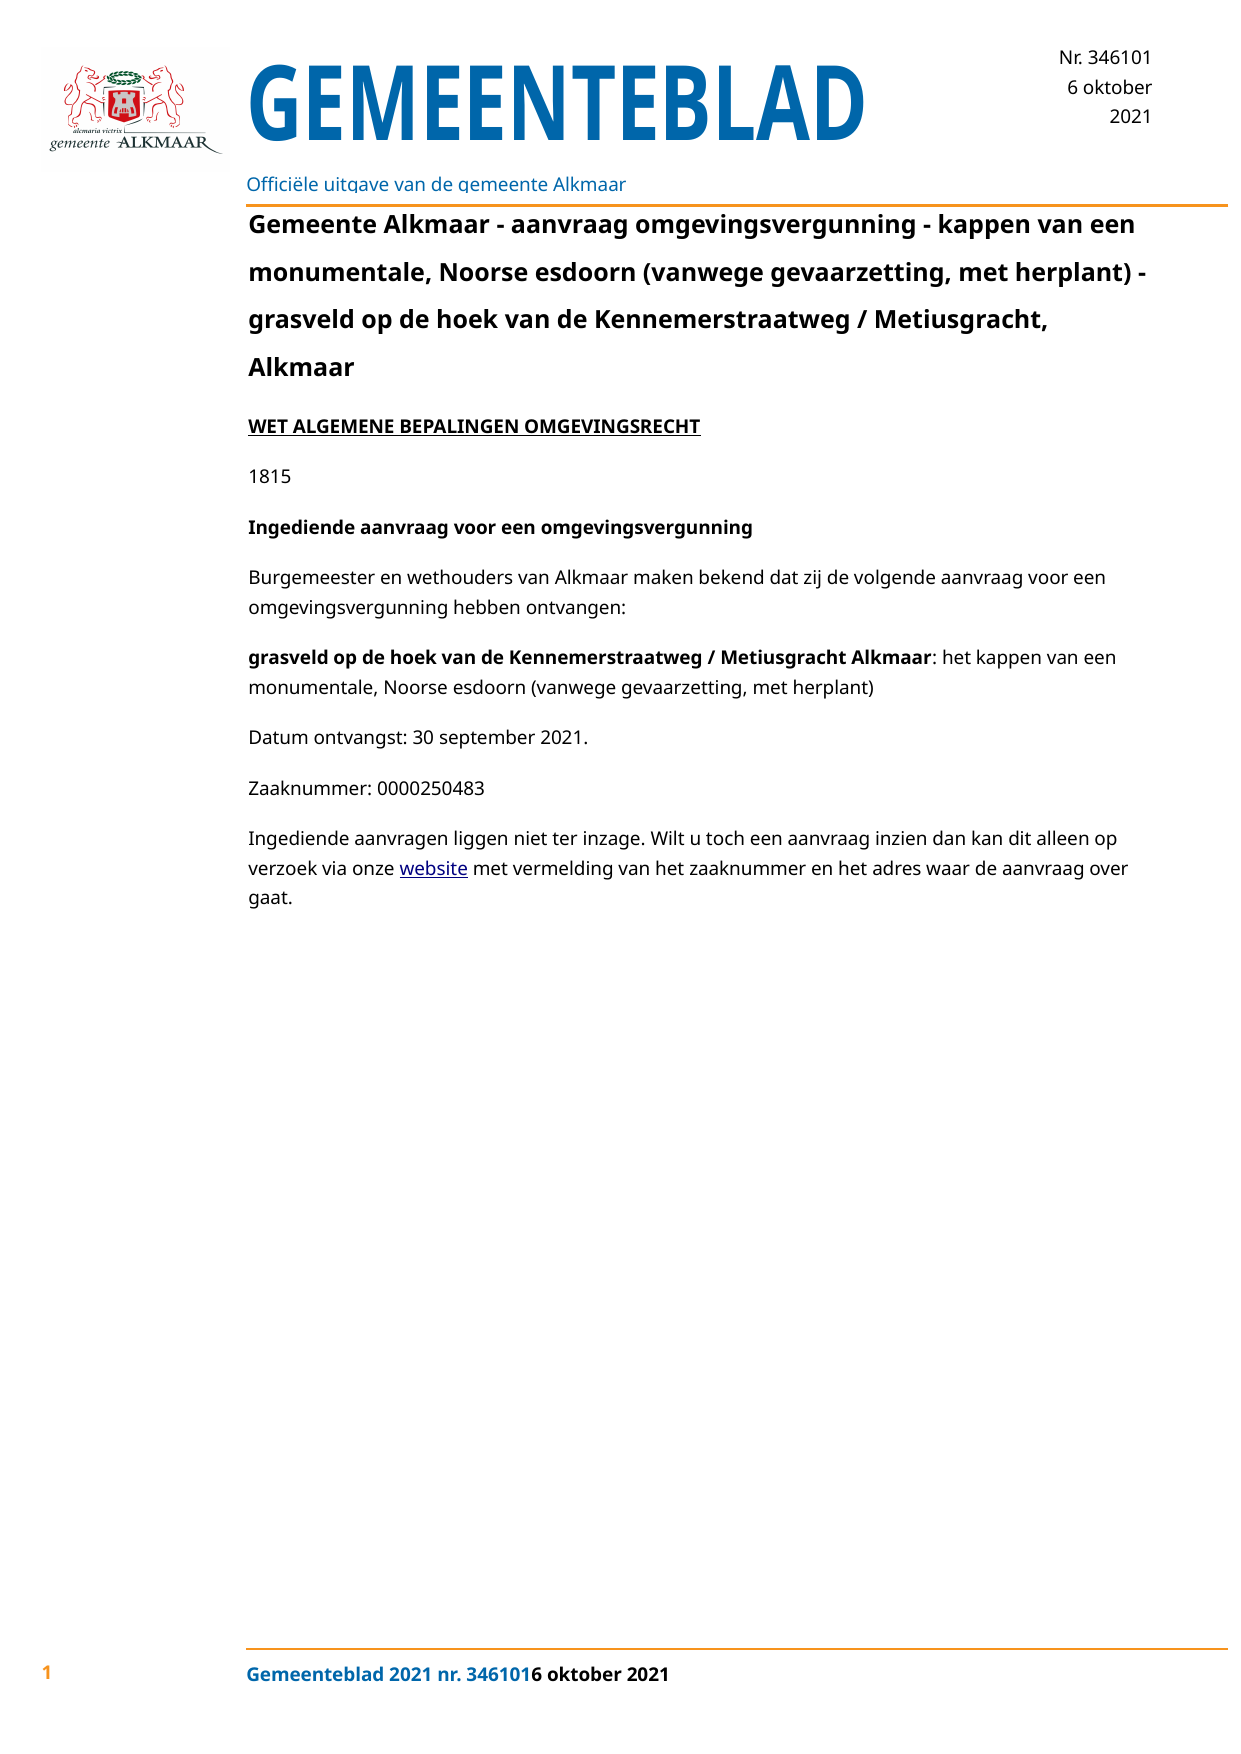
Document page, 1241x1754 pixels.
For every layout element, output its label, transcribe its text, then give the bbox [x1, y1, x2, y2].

text 1815 [248, 463, 1152, 489]
text Datum ontvangst: 30 september 2021. [248, 724, 1152, 750]
text Zaaknummer: 0000250483 [248, 775, 1152, 801]
text Ingediende aanvragen liggen niet ter inzage. Wilt u toch een aanvraag inzien dan kan dit alleen op verzoek via onze website met vermelding van het zaaknummer en het adres waar de aanvraag over gaat. [248, 825, 1152, 910]
text Gemeente Alkmaar - aanvraag omgevingsvergunning - kappen van een monumentale, Noorse esdoorn (vanwege gevaarzetting, met herplant) - grasveld op de hoek van de Kennemerstraatweg / Metiusgracht, Alkmaar [248, 207, 1152, 384]
text Burgemeester en wethouders van Alkmaar maken bekend dat zij de volgende aanvraag voor een omgevingsvergunning hebben ontvangen: [248, 564, 1152, 620]
text grasveld op de hoek van de Kennemerstraatweg / Metiusgracht Alkmaar: het kappen van een monumentale, Noorse esdoorn (vanwege gevaarzetting, met herplant) [248, 644, 1152, 700]
text Ingediende aanvraag voor een omgevingsvergunning [248, 514, 1152, 540]
picture [41, 47, 231, 172]
text WET ALGEMENE BEPALINGEN OMGEVINGSRECHT [248, 413, 1152, 439]
